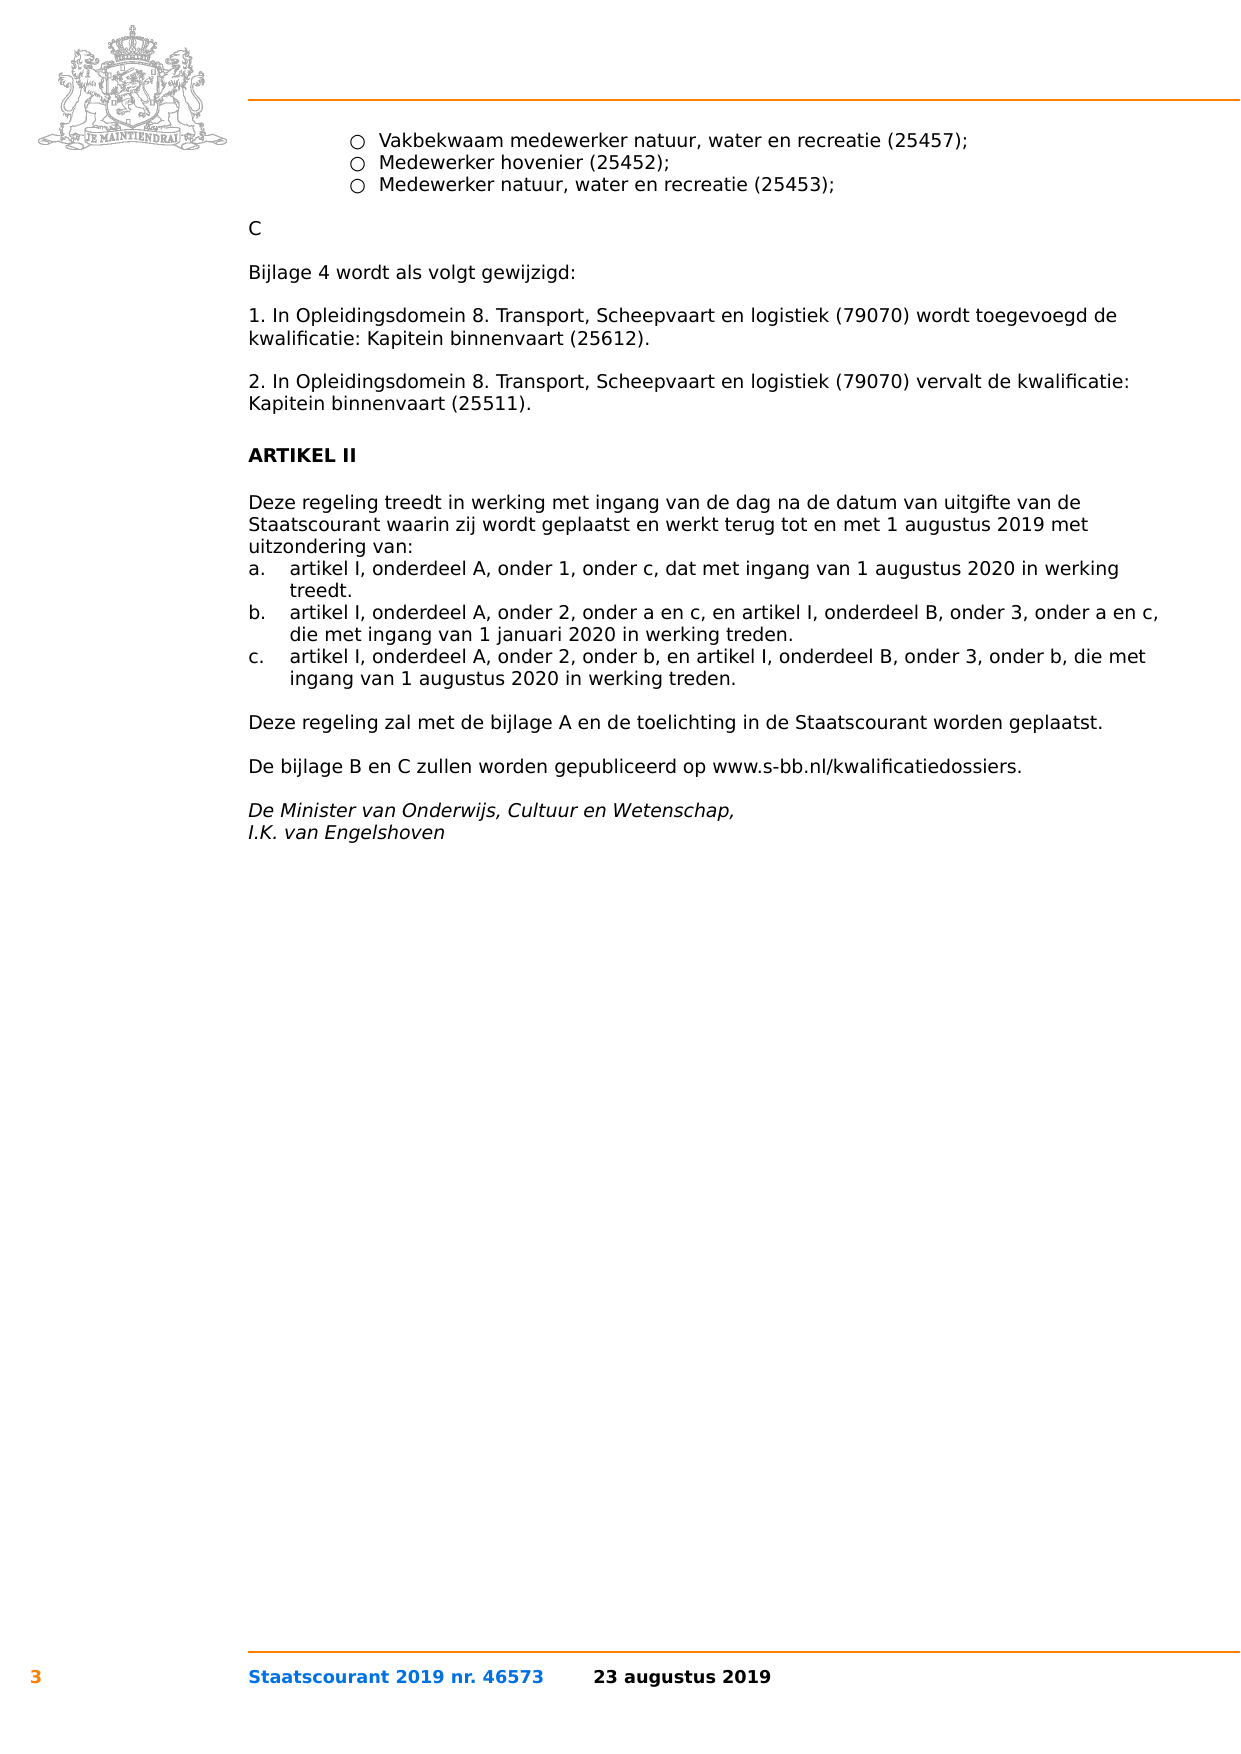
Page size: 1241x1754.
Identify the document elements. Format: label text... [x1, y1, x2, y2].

text ○ Medewerker hovenier (25452); [349, 152, 1163, 174]
subtitle ARTIKEL II [248, 445, 1163, 467]
text Bijlage 4 wordt als volgt gewijzigd: [248, 262, 1163, 283]
text b. artikel I, onderdeel A, onder 2, onder a en c, en artikel I, onderdeel B, onder 3, onder a en c, die met ingang van 1 januari 2020 in werking treden. [248, 602, 1163, 646]
text De Minister van Onderwijs, Cultuur en Wetenschap, I.K. van Engelshoven [248, 799, 1163, 843]
text a. artikel I, onderdeel A, onder 1, onder c, dat met ingang van 1 augustus 2020 in werking treedt. [248, 558, 1163, 602]
text Deze regeling zal met de bijlage A en de toelichting in de Staatscourant worden geplaatst. [248, 712, 1163, 734]
text 1. In Opleidingsdomein 8. Transport, Scheepvaart en logistiek (79070) wordt toegevoegd de kwalificatie: Kapitein binnenvaart (25612). [248, 305, 1163, 349]
text De bijlage B en C zullen worden gepubliceerd op www.s-bb.nl/kwalificatiedossiers. [248, 756, 1163, 778]
text ○ Medewerker natuur, water en recreatie (25453); [349, 174, 1163, 196]
text Deze regeling treedt in werking met ingang van de dag na de datum van uitgifte van de Staatscourant waarin zij wordt geplaatst en werkt terug tot en met 1 augustus 2019 met uitzondering van: [248, 492, 1163, 558]
text 2. In Opleidingsdomein 8. Transport, Scheepvaart en logistiek (79070) vervalt de kwalificatie: Kapitein binnenvaart (25511). [248, 371, 1163, 415]
text C [248, 218, 1163, 240]
text ○ Vakbekwaam medewerker natuur, water en recreatie (25457); [349, 130, 1163, 152]
text c. artikel I, onderdeel A, onder 2, onder b, en artikel I, onderdeel B, onder 3, onder b, die met ingang van 1 augustus 2020 in werking treden. [248, 646, 1163, 690]
picture [38, 25, 227, 150]
